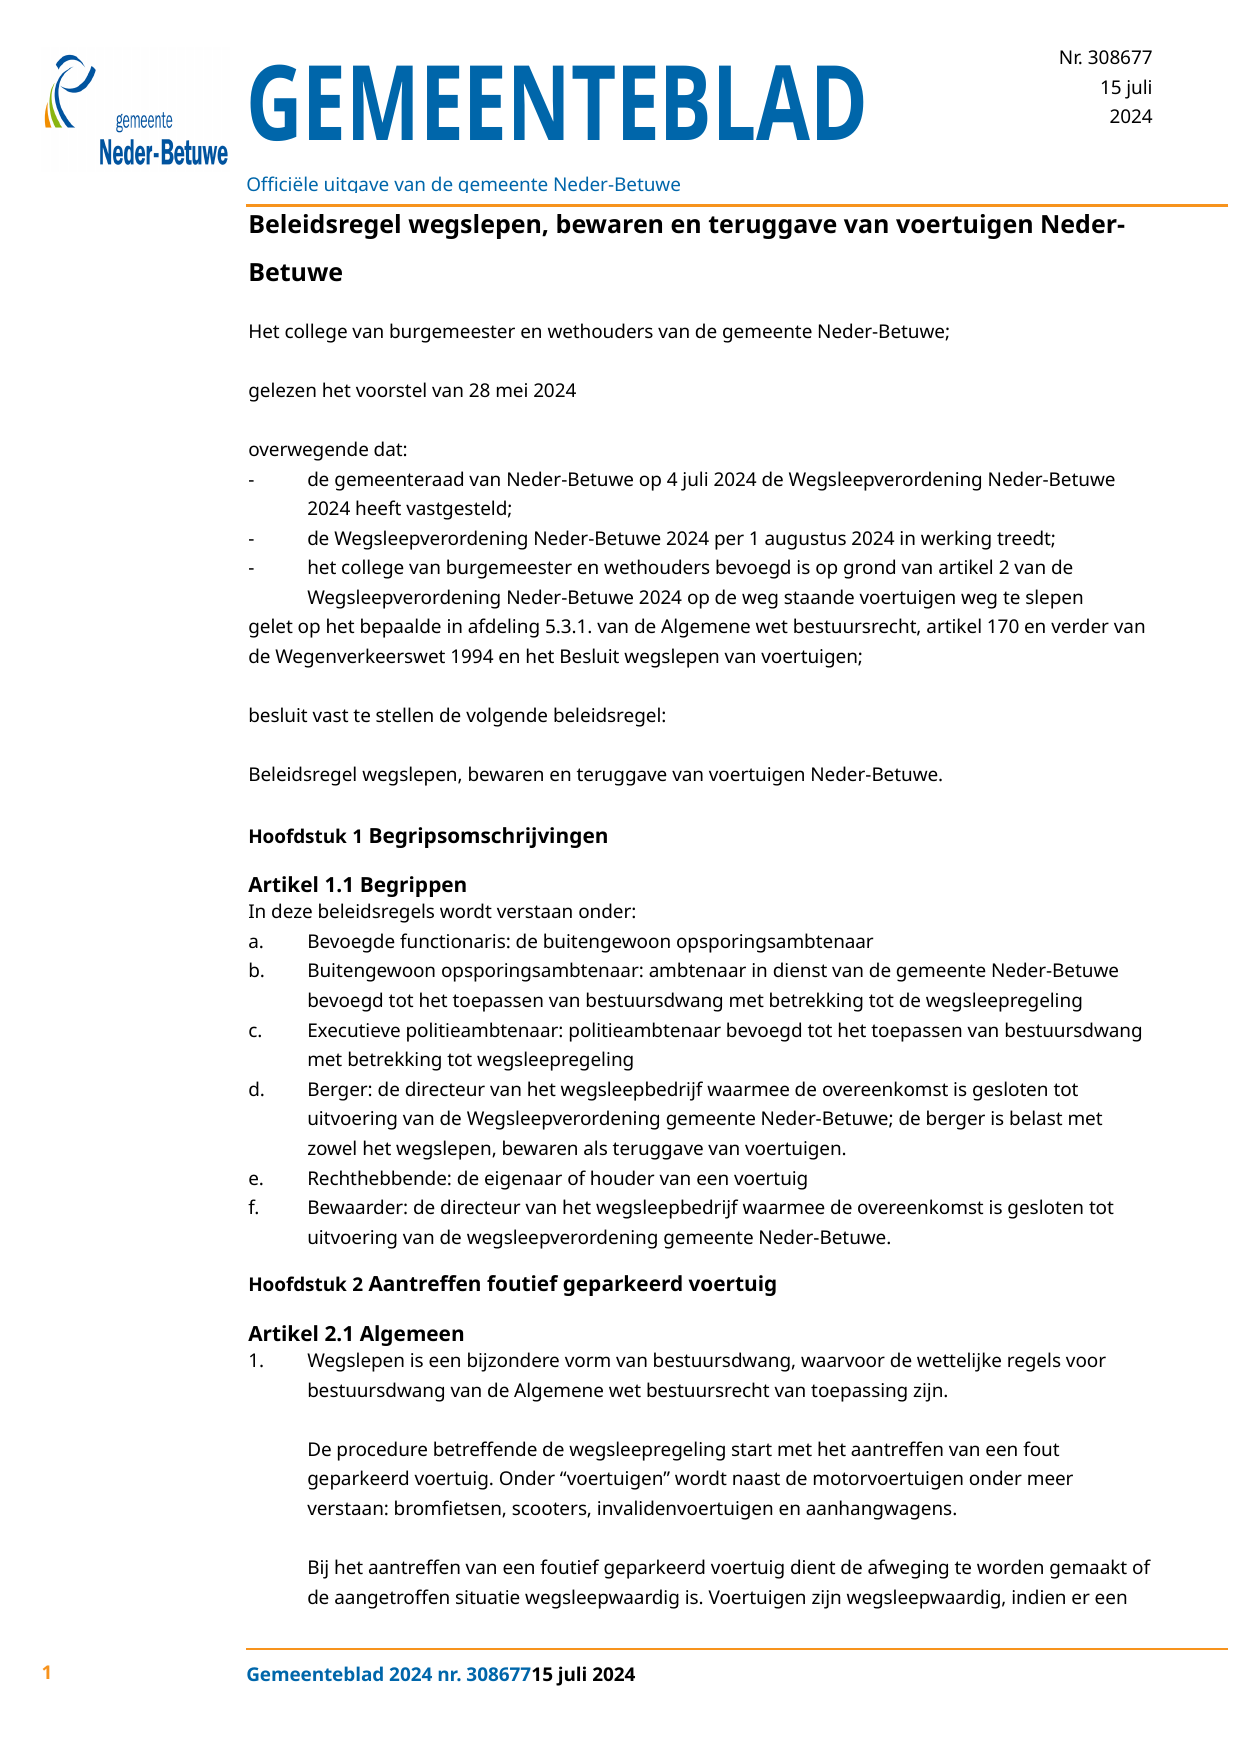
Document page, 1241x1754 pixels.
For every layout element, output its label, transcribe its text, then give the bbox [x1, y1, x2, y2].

list de gemeenteraad van Neder-Betuwe op 4 juli 2024 de Wegsleepverordening Neder-Betuwe 2024 heeft vastgesteld; [248, 466, 1152, 521]
text Beleidsregel wegslepen, bewaren en teruggave van voertuigen Neder-Betuwe. [248, 762, 1152, 787]
list De procedure betreffende de wegsleepregeling start met het aantreffen van een fout geparkeerd voertuig. Onder “voertuigen” wordt naast de motorvoertuigen onder meer verstaan: bromfietsen, scooters, invalidenvoertuigen en aanhangwagens. [248, 1436, 1152, 1521]
list Rechthebbende: de eigenaar of houder van een voertuig [248, 1165, 1152, 1191]
list Bij het aantreffen van een foutief geparkeerd voertuig dient de afweging te worden gemaakt of de aangetroffen situatie wegsleepwaardig is. Voertuigen zijn wegsleepwaardig, indien er een [248, 1554, 1152, 1610]
list Bevoegde functionaris: de buitengewoon opsporingsambtenaar [248, 928, 1152, 954]
text gelet op het bepaalde in afdeling 5.3.1. van de Algemene wet bestuursrecht, artikel 170 en verder van de Wegenverkeerswet 1994 en het Besluit wegslepen van voertuigen; [248, 614, 1152, 669]
text Beleidsregel wegslepen, bewaren en teruggave van voertuigen Neder-Betuwe [248, 207, 1152, 288]
list Wegslepen is een bijzondere vorm van bestuursdwang, waarvoor de wettelijke regels voor bestuursdwang van de Algemene wet bestuursrecht van toepassing zijn. [248, 1347, 1152, 1403]
text Hoofdstuk 2 Aantreffen foutief geparkeerd voertuig [248, 1269, 1152, 1298]
list Executieve politieambtenaar: politieambtenaar bevoegd tot het toepassen van bestuursdwang met betrekking tot wegsleepregeling [248, 1017, 1152, 1072]
list de Wegsleepverordening Neder-Betuwe 2024 per 1 augustus 2024 in werking treedt; [248, 525, 1152, 551]
text Het college van burgemeester en wethouders van de gemeente Neder-Betuwe; [248, 318, 1152, 344]
list Bewaarder: de directeur van het wegsleepbedrijf waarmee de overeenkomst is gesloten tot uitvoering van de wegsleepverordening gemeente Neder-Betuwe. [248, 1194, 1152, 1250]
picture [41, 47, 231, 172]
text besluit vast te stellen de volgende beleidsregel: [248, 702, 1152, 728]
text Hoofdstuk 1 Begripsomschrijvingen [248, 821, 1152, 849]
list Buitengewoon opsporingsambtenaar: ambtenaar in dienst van de gemeente Neder-Betuwe bevoegd tot het toepassen van bestuursdwang met betrekking tot de wegsleepregeling [248, 958, 1152, 1013]
text In deze beleidsregels wordt verstaan onder: [248, 898, 1152, 924]
text overwegende dat: [248, 436, 1152, 462]
text Artikel 1.1 Begrippen [248, 870, 1152, 898]
list Berger: de directeur van het wegsleepbedrijf waarmee de overeenkomst is gesloten tot uitvoering van de Wegsleepverordening gemeente Neder-Betuwe; de berger is belast met zowel het wegslepen, bewaren als teruggave van voertuigen. [248, 1076, 1152, 1161]
text gelezen het voorstel van 28 mei 2024 [248, 377, 1152, 403]
list het college van burgemeester en wethouders bevoegd is op grond van artikel 2 van de Wegsleepverordening Neder-Betuwe 2024 op de weg staande voertuigen weg te slepen [248, 554, 1152, 610]
text Artikel 2.1 Algemeen [248, 1319, 1152, 1347]
